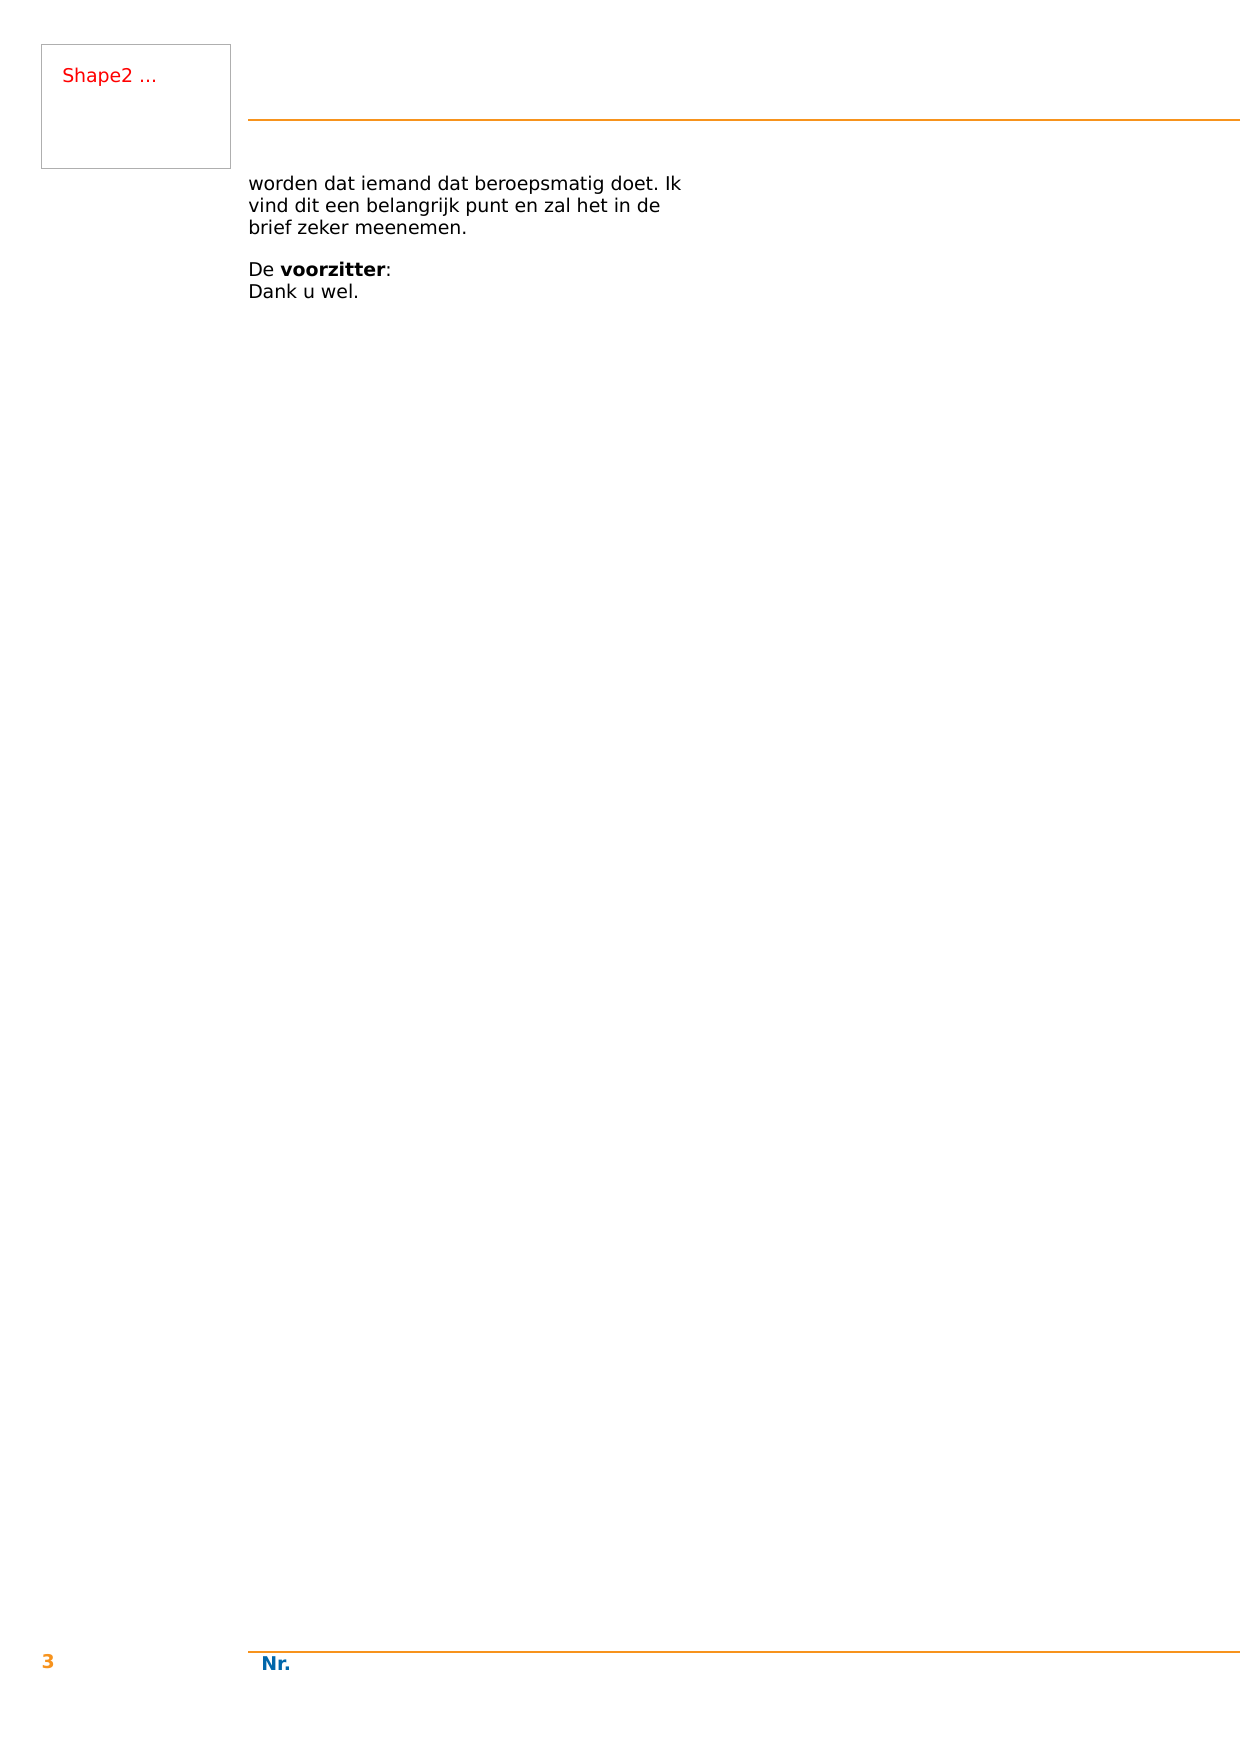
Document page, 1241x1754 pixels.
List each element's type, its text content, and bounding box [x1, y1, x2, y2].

text worden dat iemand dat beroepsmatig doet. Ik vind dit een belangrijk punt en zal het in de brief zeker meenemen. [248, 173, 691, 239]
text Dank u wel. [248, 281, 691, 303]
text De voorzitter: [248, 259, 691, 281]
